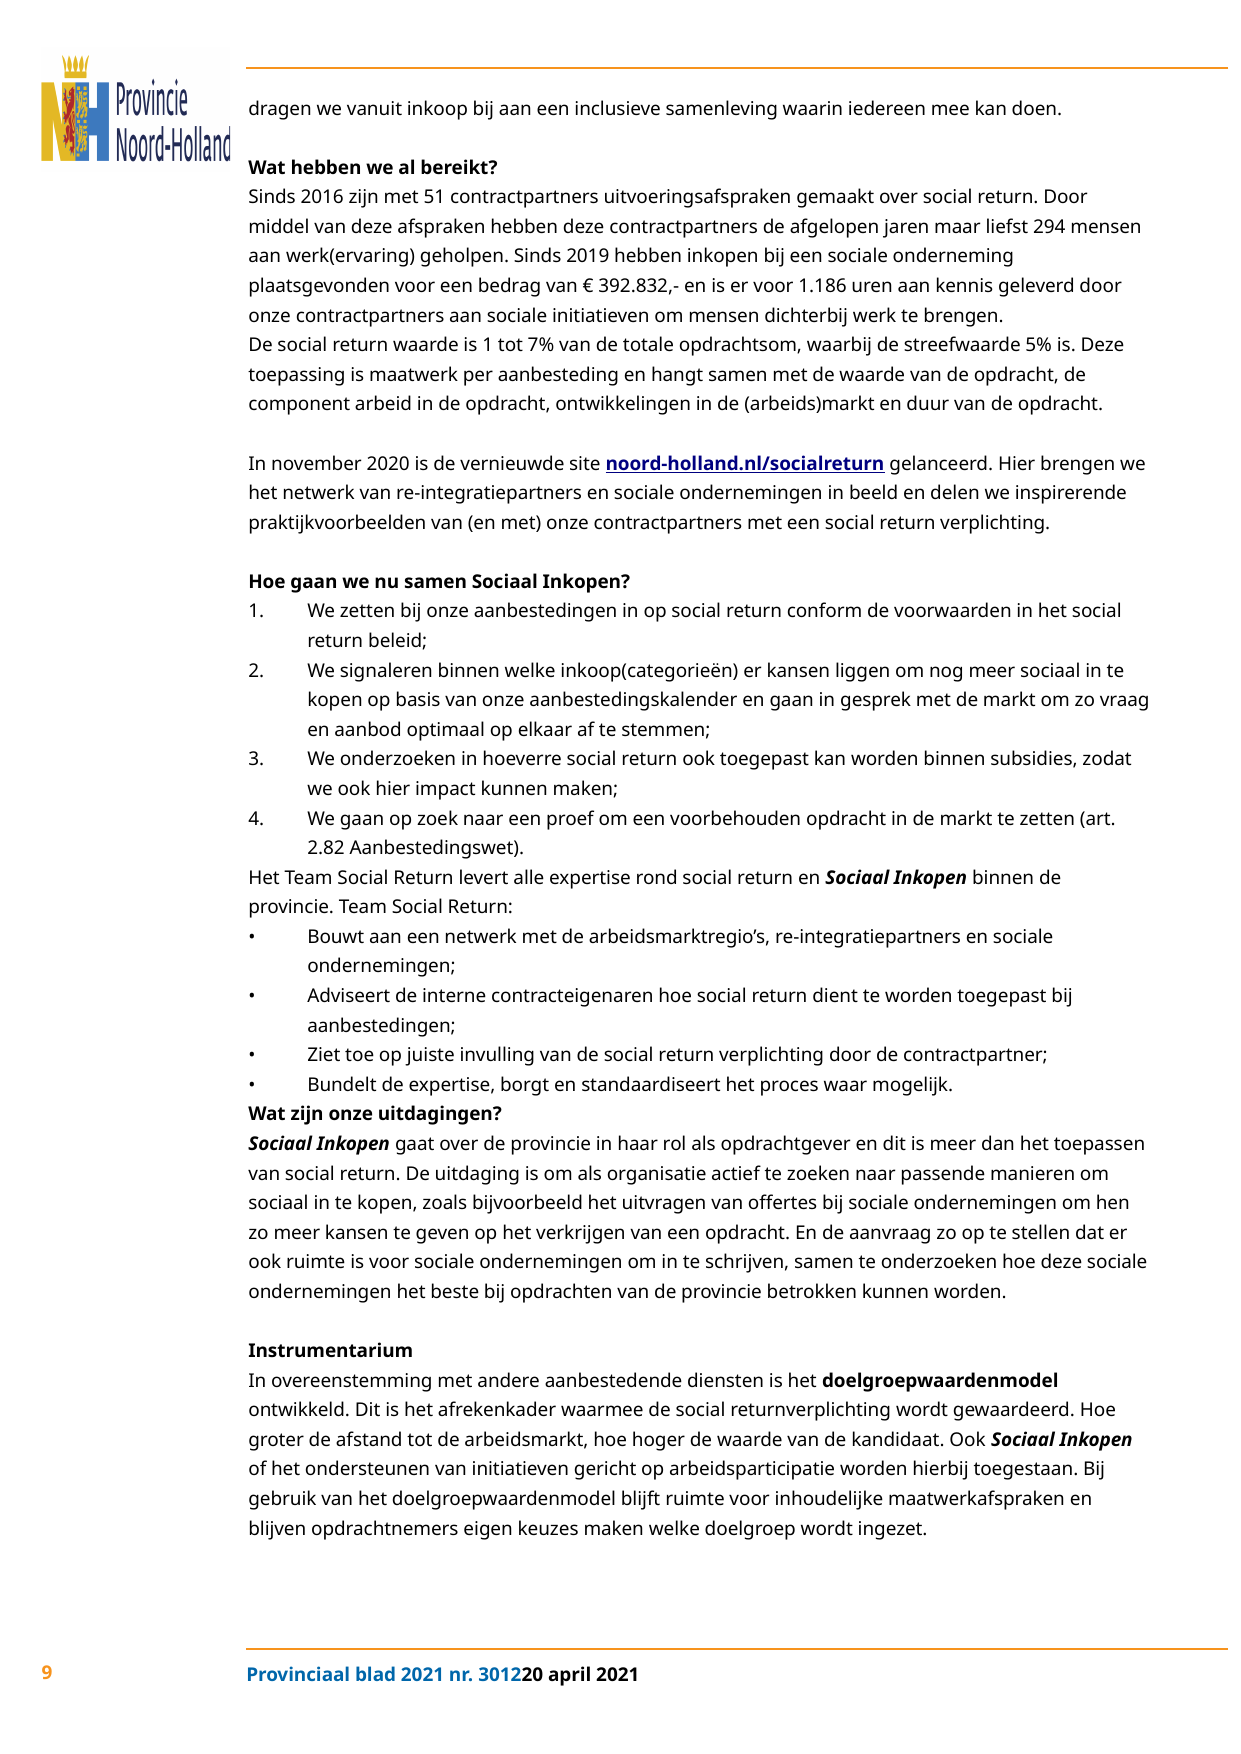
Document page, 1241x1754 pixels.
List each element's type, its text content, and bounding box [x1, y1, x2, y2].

list We zetten bij onze aanbestedingen in op social return conform de voorwaarden in het social return beleid; [248, 598, 1152, 653]
list Bouwt aan een netwerk met de arbeidsmarktregio’s, re-integratiepartners en sociale ondernemingen; [248, 923, 1152, 978]
list Bundelt de expertise, borgt en standaardiseert het proces waar mogelijk. [248, 1071, 1152, 1097]
list Ziet toe op juiste invulling van de social return verplichting door de contractpartner; [248, 1041, 1152, 1067]
list We gaan op zoek naar een proef om een voorbehouden opdracht in de markt te zetten (art. 2.82 Aanbestedingswet). [248, 805, 1152, 860]
list We onderzoeken in hoeverre social return ook toegepast kan worden binnen subsidies, zodat we ook hier impact kunnen maken; [248, 746, 1152, 801]
list We signaleren binnen welke inkoop(categorieën) er kansen liggen om nog meer sociaal in te kopen op basis van onze aanbestedingskalender en gaan in gesprek met de markt om zo vraag en aanbod optimaal op elkaar af te stemmen; [248, 657, 1152, 742]
text In november 2020 is de vernieuwde site noord-holland.nl/socialreturn gelanceerd. Hier brengen we het netwerk van re-integratiepartners en sociale ondernemingen in beeld en delen we inspirerende praktijkvoorbeelden van (en met) onze contractpartners met een social return verplichting. [248, 450, 1152, 535]
text In overeenstemming met andere aanbestedende diensten is het doelgroepwaardenmodel ontwikkeld. Dit is het afrekenkader waarmee de social returnverplichting wordt gewaardeerd. Hoe groter de afstand tot de arbeidsmarkt, hoe hoger de waarde van de kandidaat. Ook Sociaal Inkopen of het ondersteunen van initiatieven gericht op arbeidsparticipatie worden hierbij toegestaan. Bij gebruik van het doelgroepwaardenmodel blijft ruimte voor inhoudelijke maatwerkafspraken en blijven opdrachtnemers eigen keuzes maken welke doelgroep wordt ingezet. [248, 1367, 1152, 1541]
text Hoe gaan we nu samen Sociaal Inkopen? [248, 568, 1152, 594]
text dragen we vanuit inkoop bij aan een inclusieve samenleving waarin iedereen mee kan doen. [248, 95, 1152, 121]
text Het Team Social Return levert alle expertise rond social return en Sociaal Inkopen binnen de provincie. Team Social Return: [248, 864, 1152, 919]
text Instrumentarium [248, 1337, 1152, 1363]
text Wat zijn onze uitdagingen? [248, 1101, 1152, 1126]
picture [41, 47, 231, 172]
text De social return waarde is 1 tot 7% van de totale opdrachtsom, waarbij de streefwaarde 5% is. Deze toepassing is maatwerk per aanbesteding en hangt samen met de waarde van de opdracht, de component arbeid in de opdracht, ontwikkelingen in de (arbeids)markt en duur van de opdracht. [248, 331, 1152, 416]
text Sinds 2016 zijn met 51 contractpartners uitvoeringsafspraken gemaakt over social return. Door middel van deze afspraken hebben deze contractpartners de afgelopen jaren maar liefst 294 mensen aan werk(ervaring) geholpen. Sinds 2019 hebben inkopen bij een sociale onderneming plaatsgevonden voor een bedrag van € 392.832,- en is er voor 1.186 uren aan kennis geleverd door onze contractpartners aan sociale initiatieven om mensen dichterbij werk te brengen. [248, 183, 1152, 328]
text Wat hebben we al bereikt? [248, 154, 1152, 180]
list Adviseert de interne contracteigenaren hoe social return dient te worden toegepast bij aanbestedingen; [248, 982, 1152, 1038]
text Sociaal Inkopen gaat over de provincie in haar rol als opdrachtgever en dit is meer dan het toepassen van social return. De uitdaging is om als organisatie actief te zoeken naar passende manieren om sociaal in te kopen, zoals bijvoorbeeld het uitvragen van offertes bij sociale ondernemingen om hen zo meer kansen te geven op het verkrijgen van een opdracht. En de aanvraag zo op te stellen dat er ook ruimte is voor sociale ondernemingen om in te schrijven, samen te onderzoeken hoe deze sociale ondernemingen het beste bij opdrachten van de provincie betrokken kunnen worden. [248, 1130, 1152, 1304]
